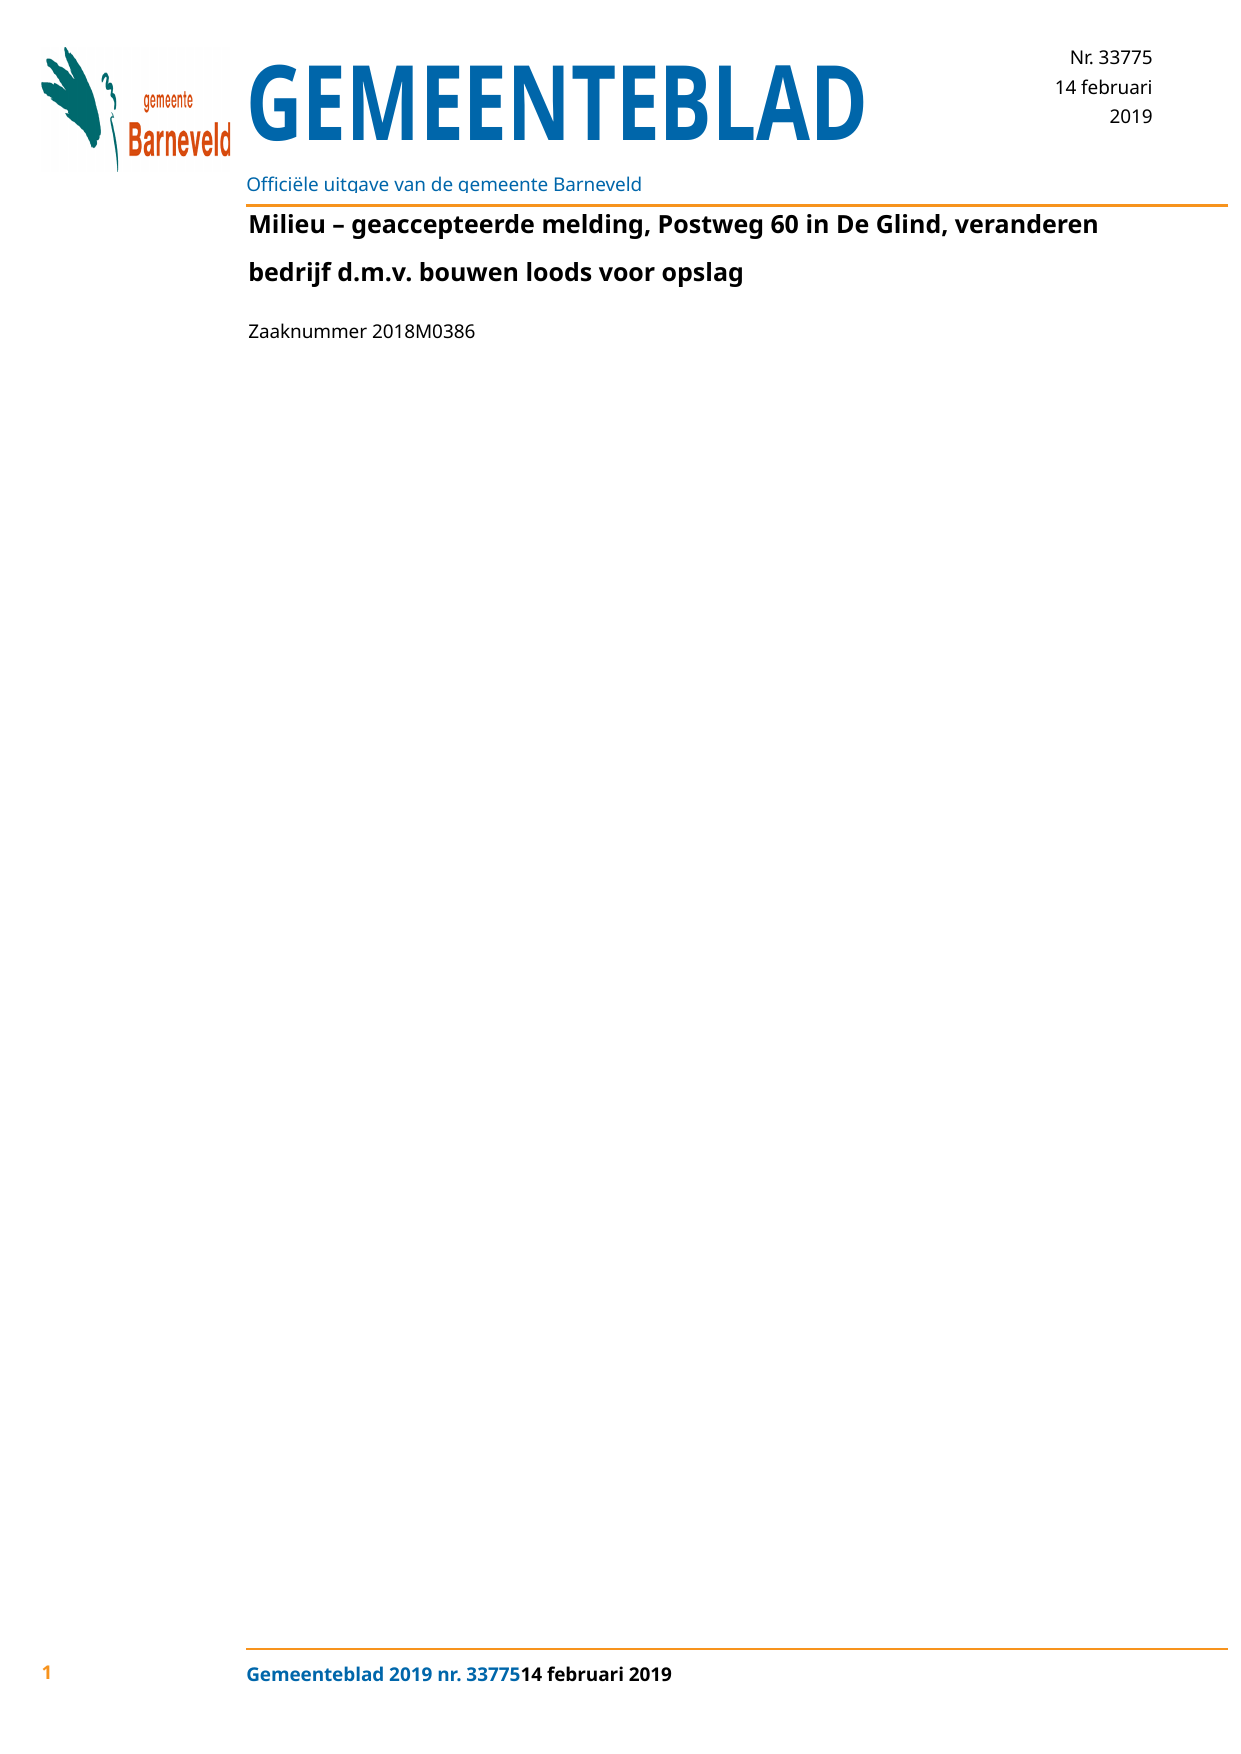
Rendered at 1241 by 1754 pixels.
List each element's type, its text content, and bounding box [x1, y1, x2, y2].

text Zaaknummer 2018M0386 [248, 318, 1152, 344]
picture [41, 47, 231, 172]
text Milieu – geaccepteerde melding, Postweg 60 in De Glind, veranderen bedrijf d.m.v. bouwen loods voor opslag [248, 207, 1152, 288]
